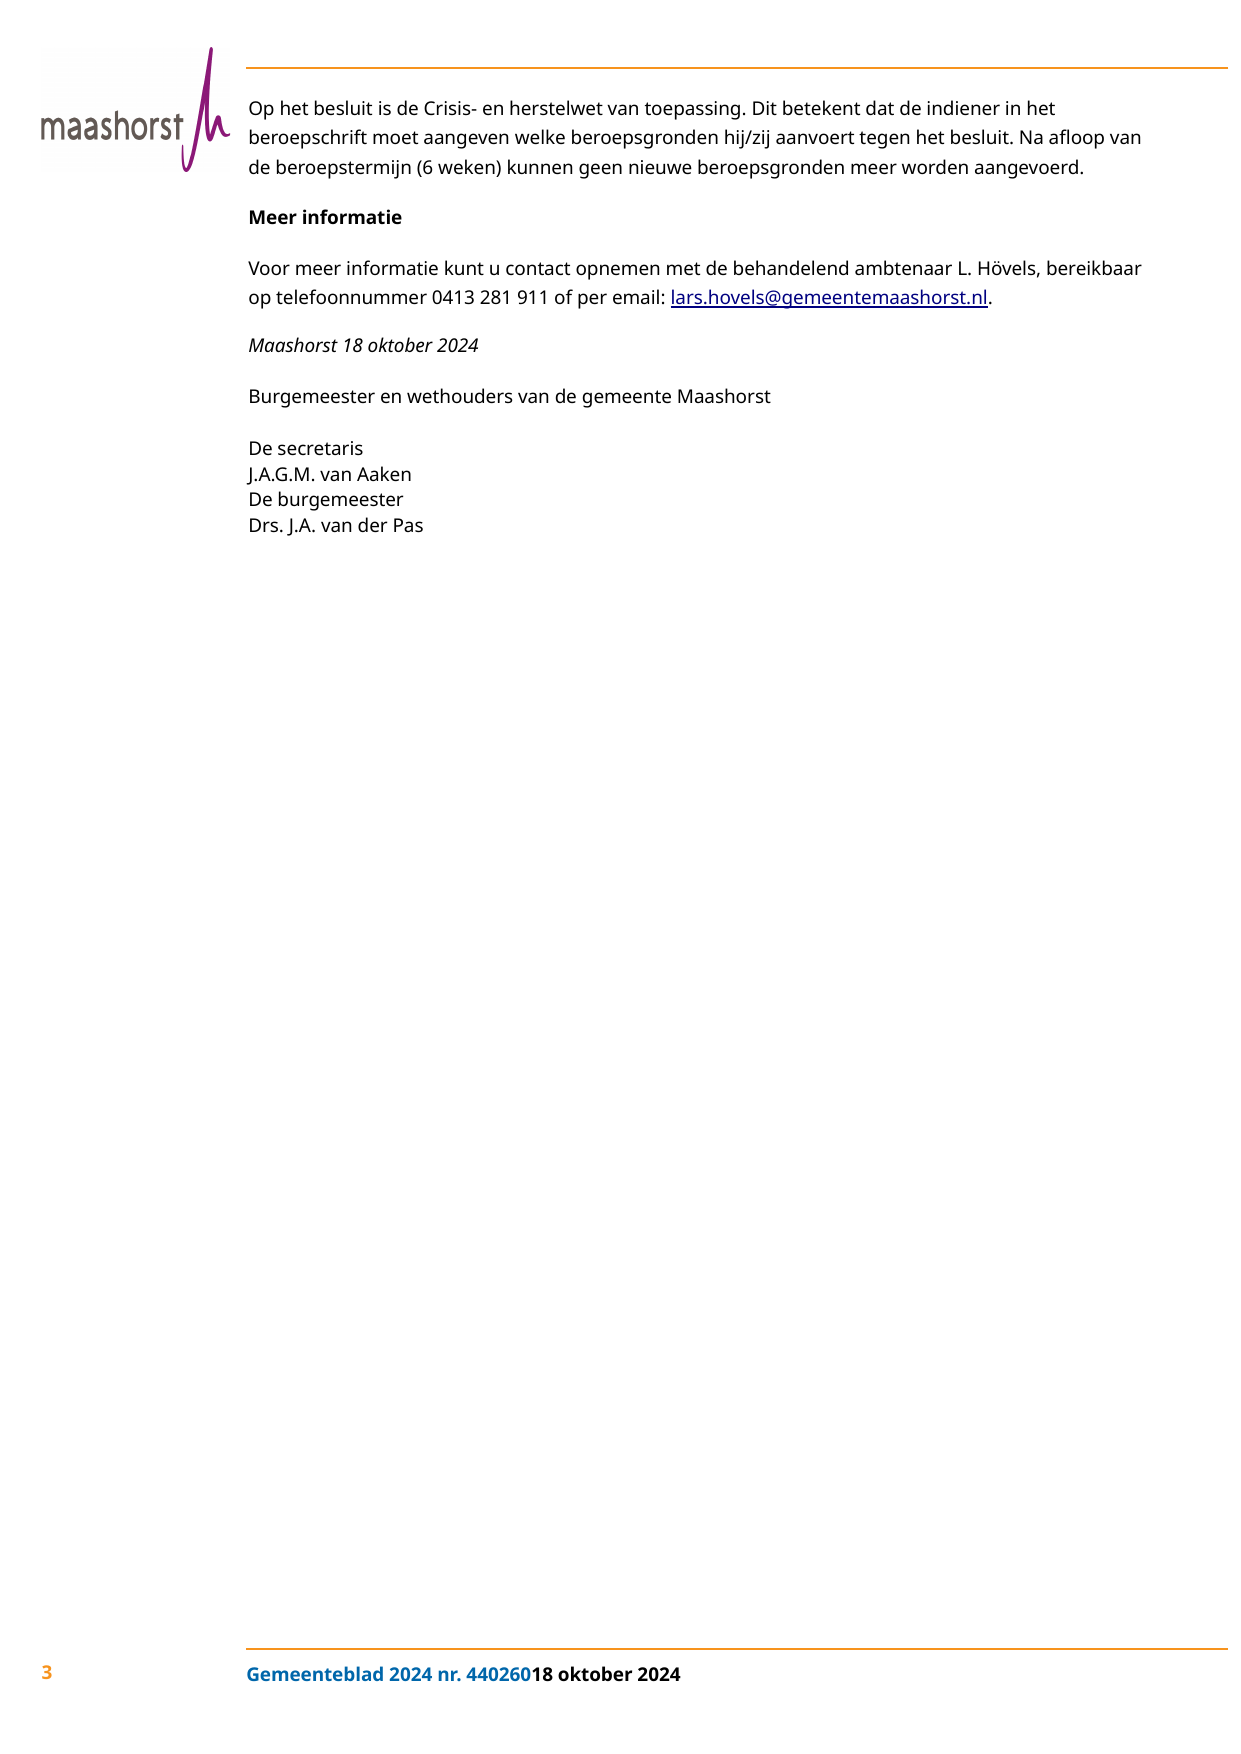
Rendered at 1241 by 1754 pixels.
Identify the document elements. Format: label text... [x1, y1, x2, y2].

text Maashorst 18 oktober 2024 [248, 332, 1152, 358]
text Meer informatie [248, 204, 1152, 230]
text J.A.G.M. van Aaken [248, 461, 1152, 487]
text Burgemeester en wethouders van de gemeente Maashorst [248, 384, 1152, 409]
text De secretaris [248, 435, 1152, 461]
text Drs. J.A. van der Pas [248, 512, 1152, 538]
text De burgemeester [248, 487, 1152, 512]
text Voor meer informatie kunt u contact opnemen met de behandelend ambtenaar L. Hövels, bereikbaar op telefoonnummer 0413 281 911 of per email: lars.hovels@gemeentemaashorst.nl. [248, 255, 1152, 310]
picture [41, 47, 231, 172]
text Op het besluit is de Crisis- en herstelwet van toepassing. Dit betekent dat de indiener in het beroepschrift moet aangeven welke beroepsgronden hij/zij aanvoert tegen het besluit. Na afloop van de beroepstermijn (6 weken) kunnen geen nieuwe beroepsgronden meer worden aangevoerd. [248, 95, 1152, 180]
